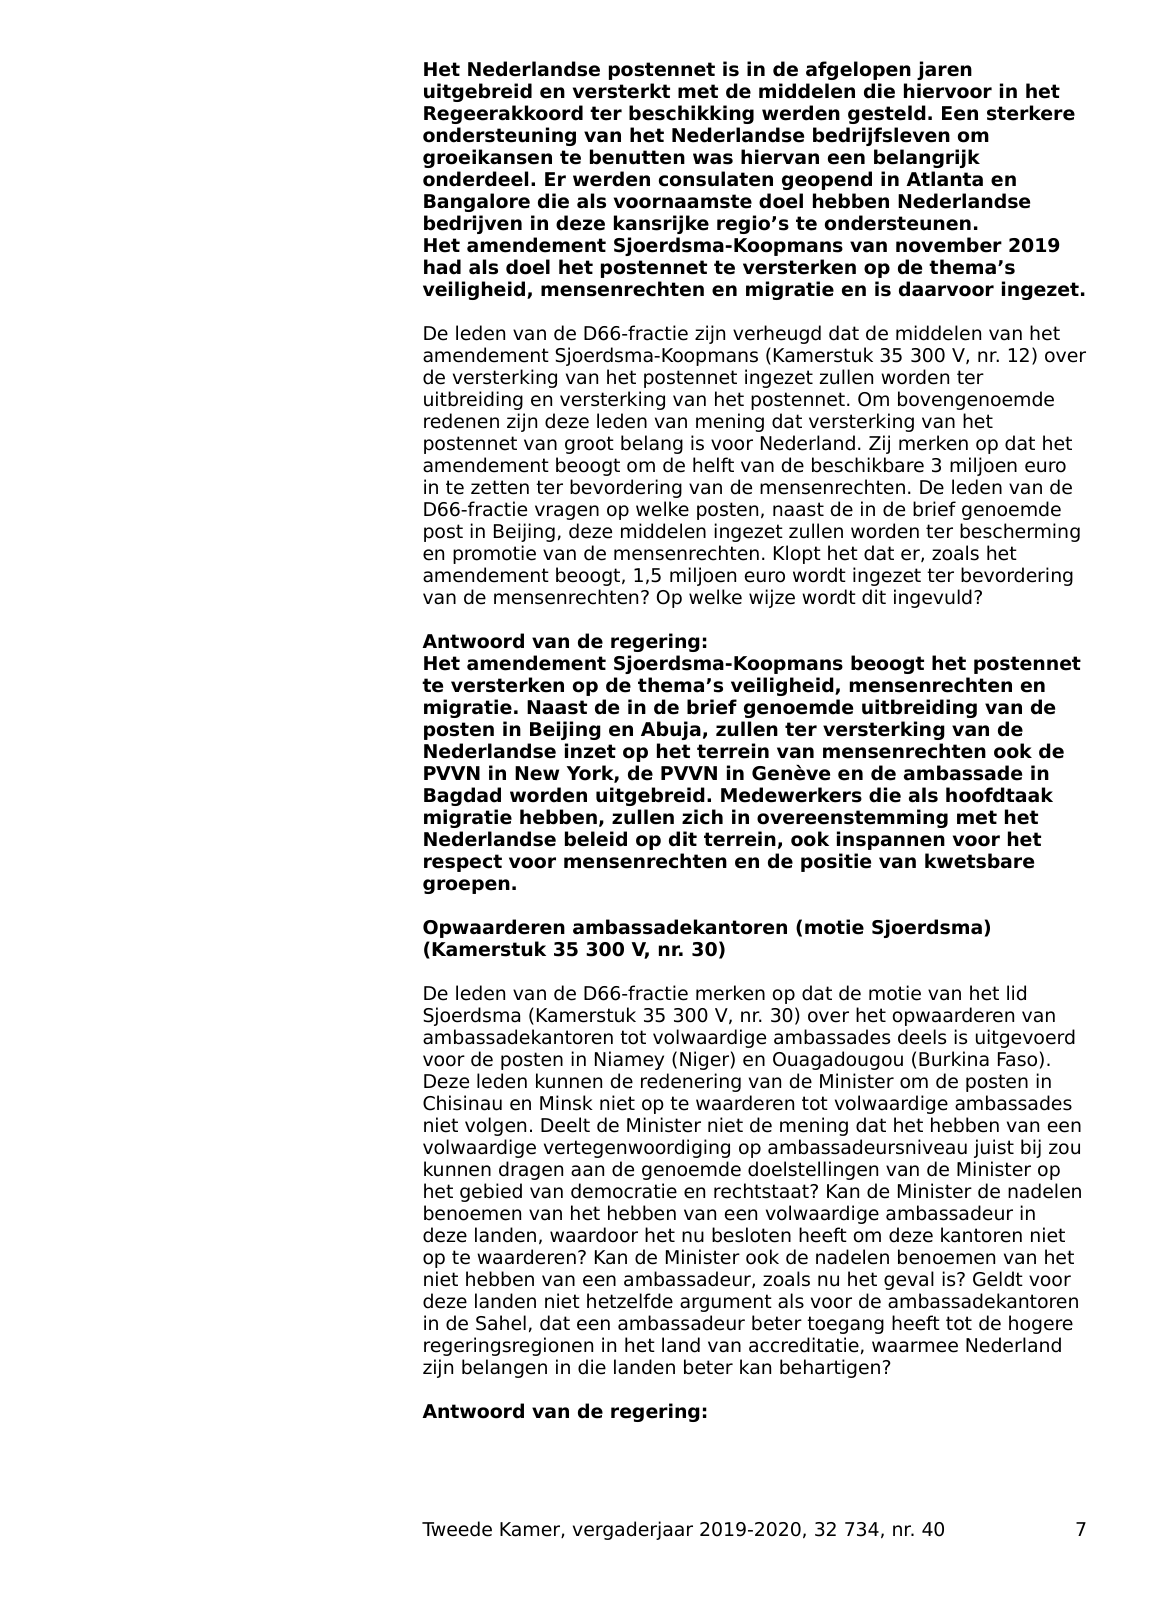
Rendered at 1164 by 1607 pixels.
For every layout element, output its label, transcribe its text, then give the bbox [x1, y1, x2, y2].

text Het Nederlandse postennet is in de afgelopen jaren uitgebreid en versterkt met de middelen die hiervoor in het Regeerakkoord ter beschikking werden gesteld. Een sterkere ondersteuning van het Nederlandse bedrijfsleven om groeikansen te benutten was hiervan een belangrijk onderdeel. Er werden consulaten geopend in Atlanta en Bangalore die als voornaamste doel hebben Nederlandse bedrijven in deze kansrijke regio’s te ondersteunen. [422, 59, 1087, 235]
text Opwaarderen ambassadekantoren (motie Sjoerdsma) (Kamerstuk 35 300 V, nr. 30) [422, 917, 1087, 961]
text Het amendement Sjoerdsma-Koopmans van november 2019 had als doel het postennet te versterken op de thema’s veiligheid, mensenrechten en migratie en is daarvoor ingezet. [422, 235, 1087, 301]
text Antwoord van de regering: [422, 631, 1087, 653]
text De leden van de D66-fractie zijn verheugd dat de middelen van het amendement Sjoerdsma-Koopmans (Kamerstuk 35 300 V, nr. 12) over de versterking van het postennet ingezet zullen worden ter uitbreiding en versterking van het postennet. Om bovengenoemde redenen zijn deze leden van mening dat versterking van het postennet van groot belang is voor Nederland. Zij merken op dat het amendement beoogt om de helft van de beschikbare 3 miljoen euro in te zetten ter bevordering van de mensenrechten. De leden van de D66-fractie vragen op welke posten, naast de in de brief genoemde post in Beijing, deze middelen ingezet zullen worden ter bescherming en promotie van de mensenrechten. Klopt het dat er, zoals het amendement beoogt, 1,5 miljoen euro wordt ingezet ter bevordering van de mensenrechten? Op welke wijze wordt dit ingevuld? [422, 323, 1087, 609]
text Antwoord van de regering: [422, 1401, 1087, 1423]
text De leden van de D66-fractie merken op dat de motie van het lid Sjoerdsma (Kamerstuk 35 300 V, nr. 30) over het opwaarderen van ambassadekantoren tot volwaardige ambassades deels is uitgevoerd voor de posten in Niamey (Niger) en Ouagadougou (Burkina Faso). Deze leden kunnen de redenering van de Minister om de posten in Chisinau en Minsk niet op te waarderen tot volwaardige ambassades niet volgen. Deelt de Minister niet de mening dat het hebben van een volwaardige vertegenwoordiging op ambassadeursniveau juist bij zou kunnen dragen aan de genoemde doelstellingen van de Minister op het gebied van democratie en rechtstaat? Kan de Minister de nadelen benoemen van het hebben van een volwaardige ambassadeur in deze landen, waardoor het nu besloten heeft om deze kantoren niet op te waarderen? Kan de Minister ook de nadelen benoemen van het niet hebben van een ambassadeur, zoals nu het geval is? Geldt voor deze landen niet hetzelfde argument als voor de ambassadekantoren in de Sahel, dat een ambassadeur beter toegang heeft tot de hogere regeringsregionen in het land van accreditatie, waarmee Nederland zijn belangen in die landen beter kan behartigen? [422, 983, 1087, 1379]
text Het amendement Sjoerdsma-Koopmans beoogt het postennet te versterken op de thema’s veiligheid, mensenrechten en migratie. Naast de in de brief genoemde uitbreiding van de posten in Beijing en Abuja, zullen ter versterking van de Nederlandse inzet op het terrein van mensenrechten ook de PVVN in New York, de PVVN in Genève en de ambassade in Bagdad worden uitgebreid. Medewerkers die als hoofdtaak migratie hebben, zullen zich in overeenstemming met het Nederlandse beleid op dit terrein, ook inspannen voor het respect voor mensenrechten en de positie van kwetsbare groepen. [422, 653, 1087, 895]
